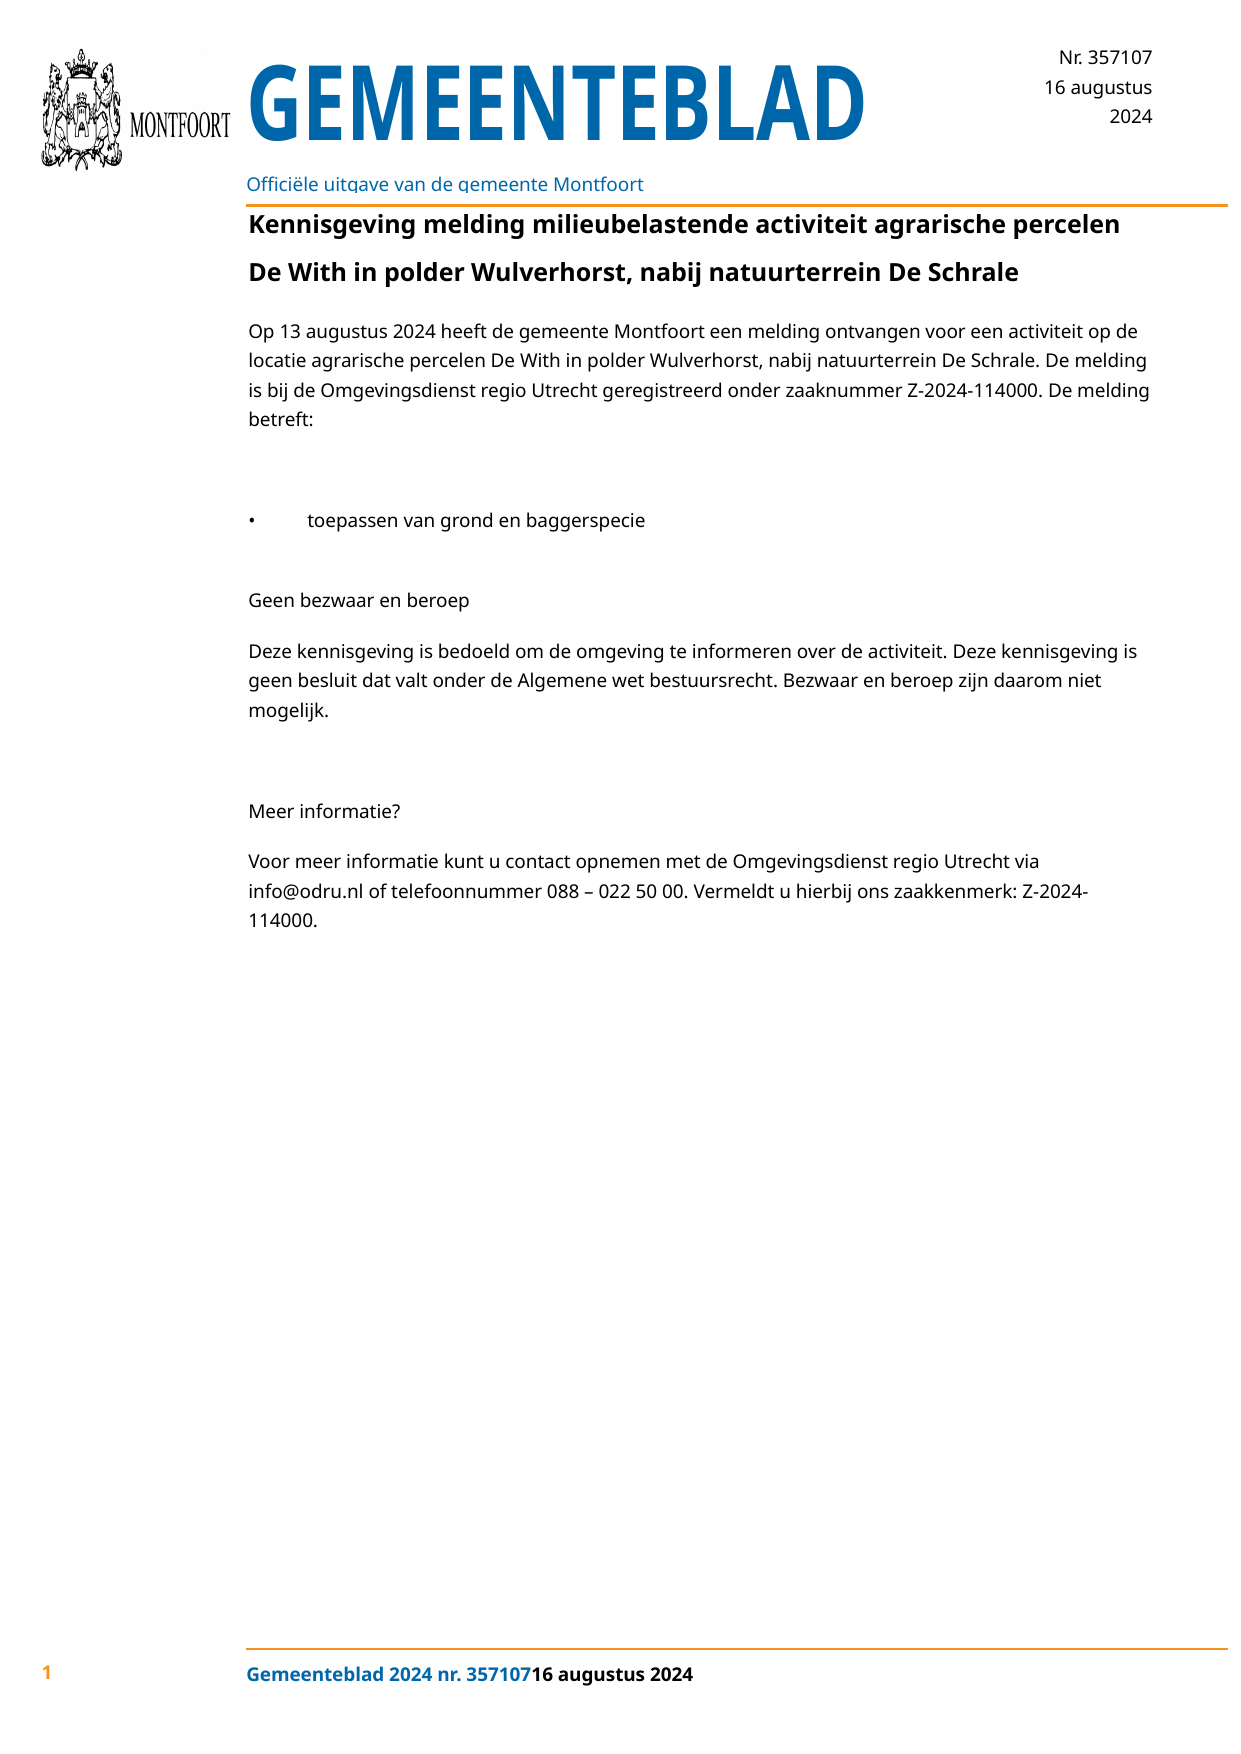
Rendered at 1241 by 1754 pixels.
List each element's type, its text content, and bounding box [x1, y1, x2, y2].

picture [41, 47, 231, 172]
text Op 13 augustus 2024 heeft de gemeente Montfoort een melding ontvangen voor een activiteit op de locatie agrarische percelen De With in polder Wulverhorst, nabij natuurterrein De Schrale. De melding is bij de Omgevingsdienst regio Utrecht geregistreerd onder zaaknummer Z-2024-114000. De melding betreft: [248, 318, 1152, 432]
text Meer informatie? [248, 798, 1152, 824]
list toepassen van grond en baggerspecie [248, 507, 1152, 533]
text Voor meer informatie kunt u contact opnemen met de Omgevingsdienst regio Utrecht via info@odru.nl of telefoonnummer 088 – 022 50 00. Vermeldt u hierbij ons zaakkenmerk: Z-2024-114000. [248, 848, 1152, 933]
text Kennisgeving melding milieubelastende activiteit agrarische percelen De With in polder Wulverhorst, nabij natuurterrein De Schrale [248, 207, 1152, 288]
text Deze kennisgeving is bedoeld om de omgeving te informeren over de activiteit. Deze kennisgeving is geen besluit dat valt onder de Algemene wet bestuursrecht. Bezwaar en beroep zijn daarom niet mogelijk. [248, 638, 1152, 723]
text Geen bezwaar en beroep [248, 587, 1152, 613]
